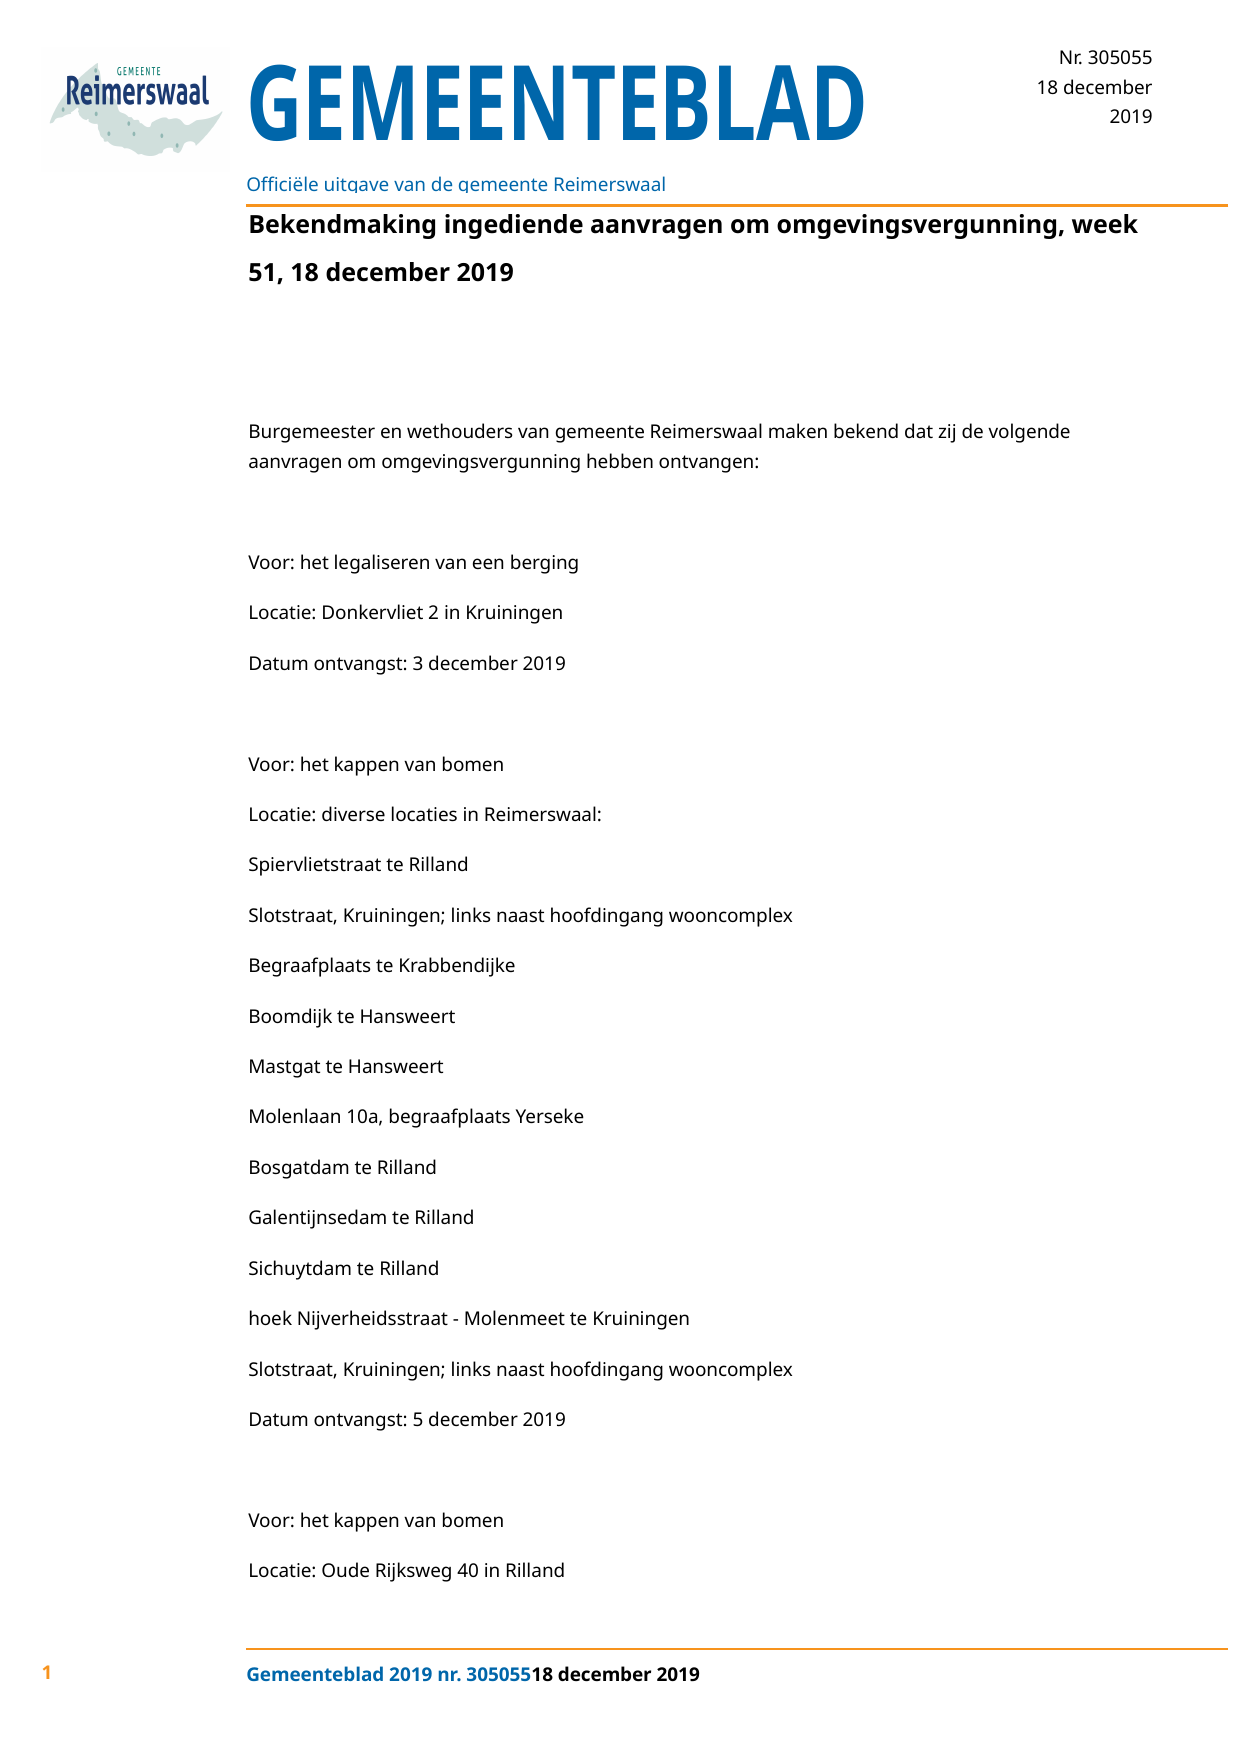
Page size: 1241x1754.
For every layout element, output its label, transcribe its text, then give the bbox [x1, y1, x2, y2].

text Mastgat te Hansweert [248, 1053, 1152, 1079]
text Spiervlietstraat te Rilland [248, 852, 1152, 877]
text Begraafplaats te Krabbendijke [248, 952, 1152, 978]
text Bekendmaking ingediende aanvragen om omgevingsvergunning, week 51, 18 december 2019 [248, 207, 1152, 288]
text hoek Nijverheidsstraat - Molenmeet te Kruiningen [248, 1305, 1152, 1331]
text Galentijnsedam te Rilland [248, 1204, 1152, 1230]
text Boomdijk te Hansweert [248, 1003, 1152, 1029]
text Locatie: Donkervliet 2 in Kruiningen [248, 599, 1152, 625]
text Locatie: Oude Rijksweg 40 in Rilland [248, 1557, 1152, 1583]
text Sichuytdam te Rilland [248, 1255, 1152, 1281]
text Bosgatdam te Rilland [248, 1154, 1152, 1180]
text Voor: het kappen van bomen [248, 751, 1152, 777]
text Locatie: diverse locaties in Reimerswaal: [248, 801, 1152, 827]
text Datum ontvangst: 5 december 2019 [248, 1406, 1152, 1432]
text Voor: het kappen van bomen [248, 1507, 1152, 1533]
picture [41, 47, 231, 172]
text Slotstraat, Kruiningen; links naast hoofdingang wooncomplex [248, 902, 1152, 928]
text Voor: het legaliseren van een berging [248, 549, 1152, 575]
text Molenlaan 10a, begraafplaats Yerseke [248, 1104, 1152, 1129]
text Burgemeester en wethouders van gemeente Reimerswaal maken bekend dat zij de volgende aanvragen om omgevingsvergunning hebben ontvangen: [248, 419, 1152, 474]
text Slotstraat, Kruiningen; links naast hoofdingang wooncomplex [248, 1356, 1152, 1382]
text Datum ontvangst: 3 december 2019 [248, 650, 1152, 676]
